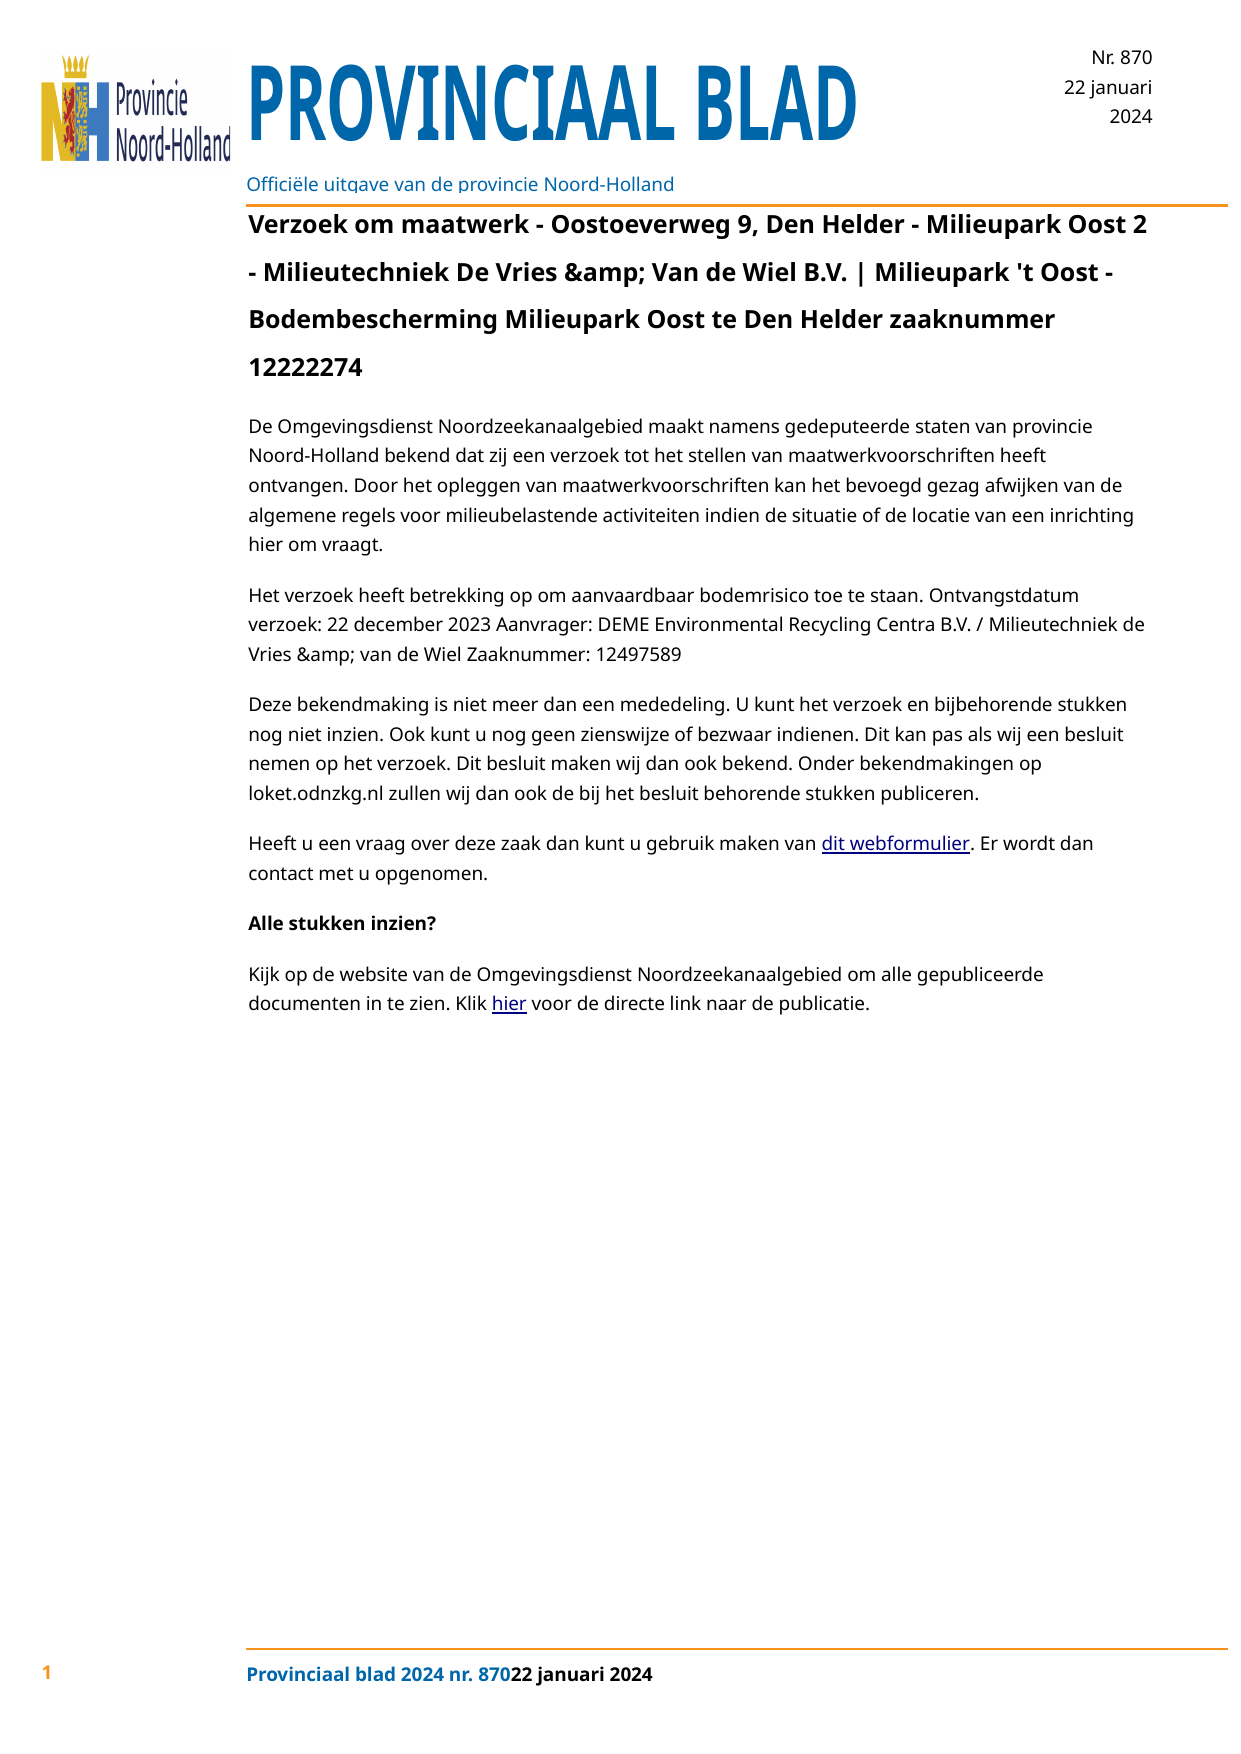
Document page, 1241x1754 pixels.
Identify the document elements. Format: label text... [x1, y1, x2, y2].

text Kijk op de website van de Omgevingsdienst Noordzeekanaalgebied om alle gepubliceerde documenten in te zien. Klik hier voor de directe link naar de publicatie. [248, 961, 1152, 1016]
text Alle stukken inzien? [248, 911, 1152, 936]
text Deze bekendmaking is niet meer dan een mededeling. U kunt het verzoek en bijbehorende stukken nog niet inzien. Ook kunt u nog geen zienswijze of bezwaar indienen. Dit kan pas als wij een besluit nemen op het verzoek. Dit besluit maken wij dan ook bekend. Onder bekendmakingen op loket.odnzkg.nl zullen wij dan ook de bij het besluit behorende stukken publiceren. [248, 691, 1152, 806]
picture [41, 47, 231, 172]
text Heeft u een vraag over deze zaak dan kunt u gebruik maken van dit webformulier. Er wordt dan contact met u opgenomen. [248, 831, 1152, 886]
text Het verzoek heeft betrekking op om aanvaardbaar bodemrisico toe te staan. Ontvangstdatum verzoek: 22 december 2023 Aanvrager: DEME Environmental Recycling Centra B.V. / Milieutechniek de Vries &amp; van de Wiel Zaaknummer: 12497589 [248, 582, 1152, 667]
text De Omgevingsdienst Noordzeekanaalgebied maakt namens gedeputeerde staten van provincie Noord-Holland bekend dat zij een verzoek tot het stellen van maatwerkvoorschriften heeft ontvangen. Door het opleggen van maatwerkvoorschriften kan het bevoegd gezag afwijken van de algemene regels voor milieubelastende activiteiten indien de situatie of de locatie van een inrichting hier om vraagt. [248, 413, 1152, 557]
text Verzoek om maatwerk - Oostoeverweg 9, Den Helder - Milieupark Oost 2 - Milieutechniek De Vries &amp; Van de Wiel B.V. | Milieupark 't Oost - Bodembescherming Milieupark Oost te Den Helder zaaknummer 12222274 [248, 207, 1152, 384]
